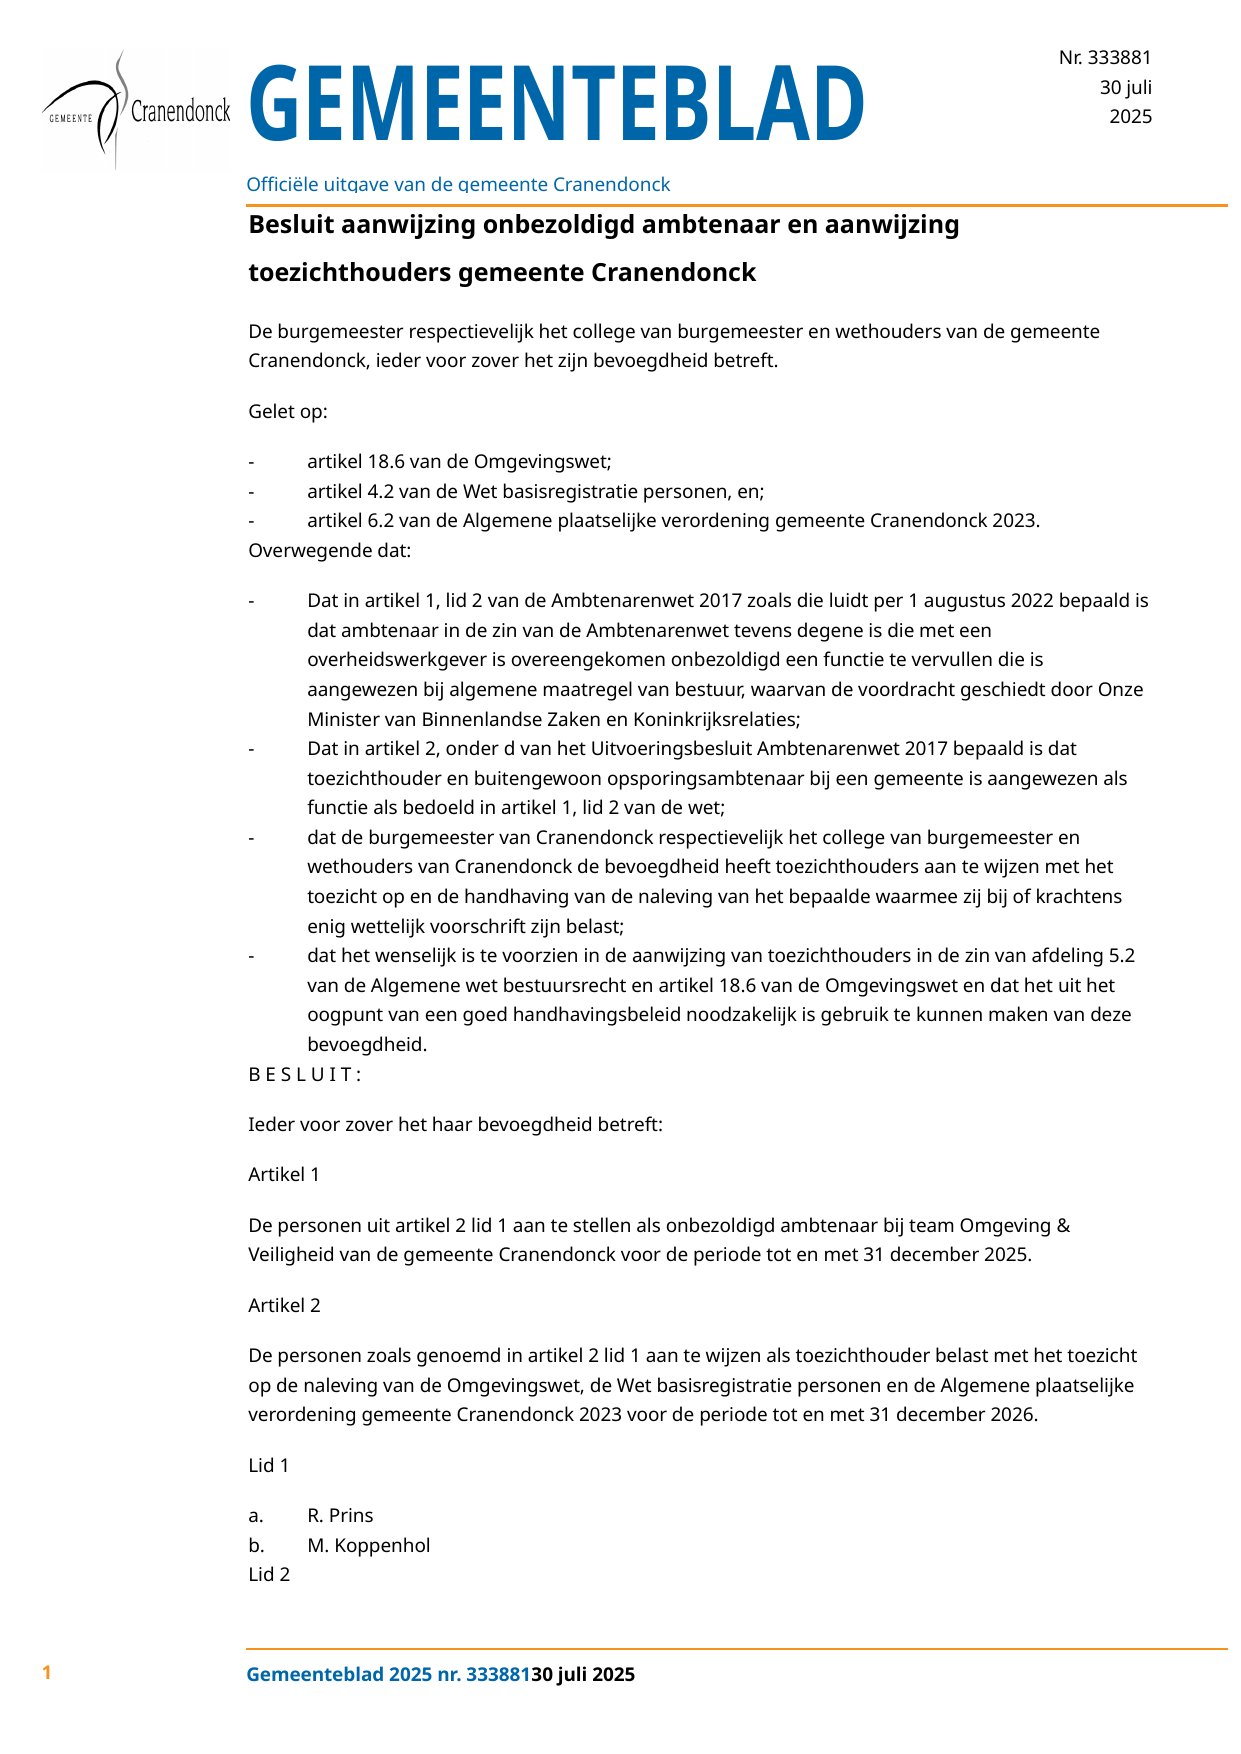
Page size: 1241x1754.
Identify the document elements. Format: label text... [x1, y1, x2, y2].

text Overwegende dat: [248, 537, 1152, 563]
text Lid 1 [248, 1452, 1152, 1478]
text De personen uit artikel 2 lid 1 aan te stellen als onbezoldigd ambtenaar bij team Omgeving & Veiligheid van de gemeente Cranendonck voor de periode tot en met 31 december 2025. [248, 1212, 1152, 1267]
text De personen zoals genoemd in artikel 2 lid 1 aan te wijzen als toezichthouder belast met het toezicht op de naleving van de Omgevingswet, de Wet basisregistratie personen en de Algemene plaatselijke verordening gemeente Cranendonck 2023 voor de periode tot en met 31 december 2026. [248, 1342, 1152, 1427]
text Artikel 1 [248, 1162, 1152, 1187]
text B E S L U I T : [248, 1061, 1152, 1087]
text Gelet op: [248, 398, 1152, 424]
text De burgemeester respectievelijk het college van burgemeester en wethouders van de gemeente Cranendonck, ieder voor zover het zijn bevoegdheid betreft. [248, 318, 1152, 373]
list artikel 4.2 van de Wet basisregistratie personen, en; [248, 478, 1152, 504]
list M. Koppenhol [248, 1532, 1152, 1558]
list dat het wenselijk is te voorzien in de aanwijzing van toezichthouders in de zin van afdeling 5.2 van de Algemene wet bestuursrecht en artikel 18.6 van de Omgevingswet en dat het uit het oogpunt van een goed handhavingsbeleid noodzakelijk is gebruik te kunnen maken van deze bevoegdheid. [248, 942, 1152, 1057]
list Dat in artikel 1, lid 2 van de Ambtenarenwet 2017 zoals die luidt per 1 augustus 2022 bepaald is dat ambtenaar in de zin van de Ambtenarenwet tevens degene is die met een overheidswerkgever is overeengekomen onbezoldigd een functie te vervullen die is aangewezen bij algemene maatregel van bestuur, waarvan de voordracht geschiedt door Onze Minister van Binnenlandse Zaken en Koninkrijksrelaties; [248, 587, 1152, 732]
text Artikel 2 [248, 1292, 1152, 1318]
list artikel 6.2 van de Algemene plaatselijke verordening gemeente Cranendonck 2023. [248, 507, 1152, 533]
text Besluit aanwijzing onbezoldigd ambtenaar en aanwijzing toezichthouders gemeente Cranendonck [248, 207, 1152, 288]
text Ieder voor zover het haar bevoegdheid betreft: [248, 1111, 1152, 1137]
picture [41, 47, 231, 172]
list artikel 18.6 van de Omgevingswet; [248, 448, 1152, 474]
list R. Prins [248, 1502, 1152, 1528]
list dat de burgemeester van Cranendonck respectievelijk het college van burgemeester en wethouders van Cranendonck de bevoegdheid heeft toezichthouders aan te wijzen met het toezicht op en de handhaving van de naleving van het bepaalde waarmee zij bij of krachtens enig wettelijk voorschrift zijn belast; [248, 824, 1152, 939]
text Lid 2 [248, 1562, 1152, 1587]
list Dat in artikel 2, onder d van het Uitvoeringsbesluit Ambtenarenwet 2017 bepaald is dat toezichthouder en buitengewoon opsporingsambtenaar bij een gemeente is aangewezen als functie als bedoeld in artikel 1, lid 2 van de wet; [248, 735, 1152, 820]
